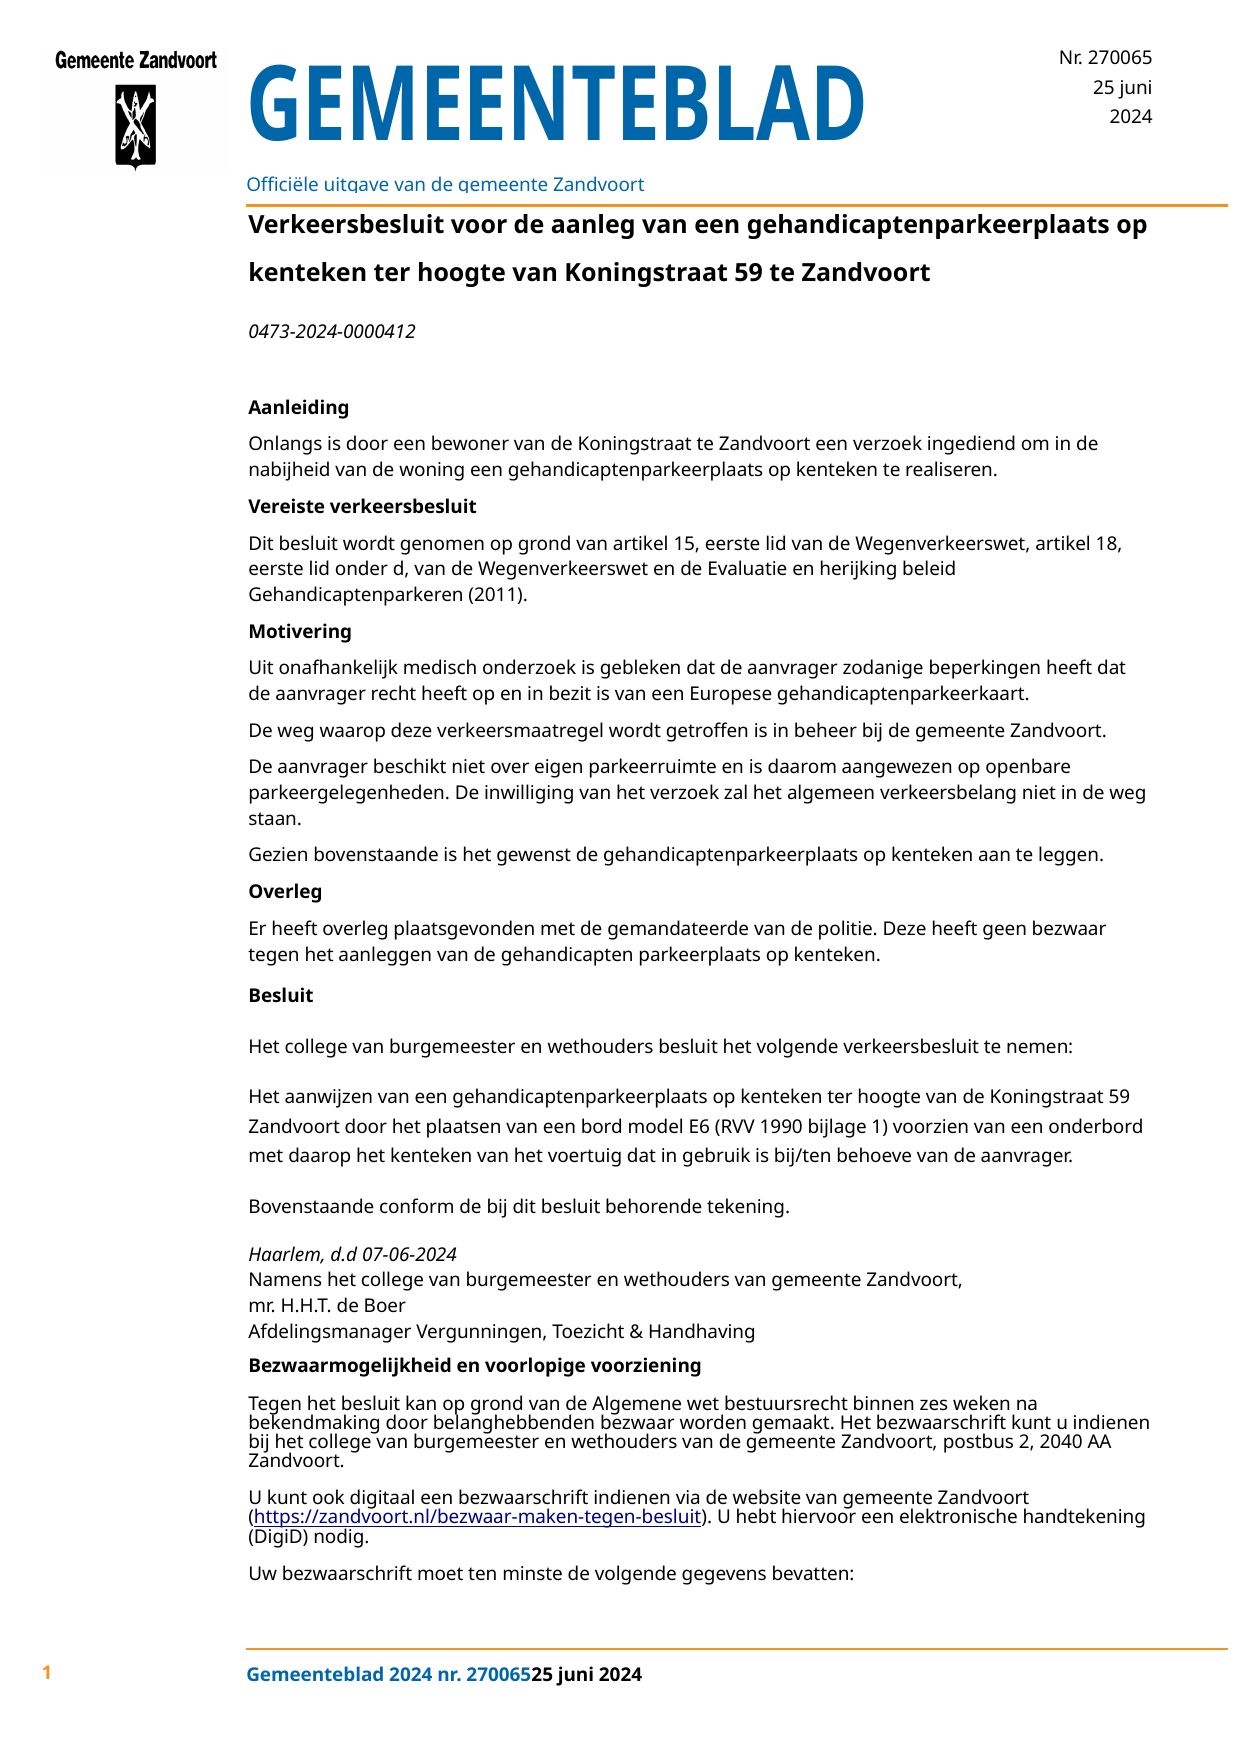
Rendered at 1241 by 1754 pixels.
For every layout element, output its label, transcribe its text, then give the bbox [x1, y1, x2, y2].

text Uw bezwaarschrift moet ten minste de volgende gegevens bevatten: [248, 1565, 1152, 1584]
text Vereiste verkeersbesluit [248, 493, 1152, 519]
text Overleg [248, 878, 1152, 904]
text Onlangs is door een bewoner van de Koningstraat te Zandvoort een verzoek ingediend om in de nabijheid van de woning een gehandicaptenparkeerplaats op kenteken te realiseren. [248, 431, 1152, 482]
text Verkeersbesluit voor de aanleg van een gehandicaptenparkeerplaats op kenteken ter hoogte van Koningstraat 59 te Zandvoort [248, 207, 1152, 288]
text De weg waarop deze verkeersmaatregel wordt getroffen is in beheer bij de gemeente Zandvoort. [248, 717, 1152, 743]
text 0473-2024-0000412 [248, 318, 1152, 344]
text Uit onafhankelijk medisch onderzoek is gebleken dat de aanvrager zodanige beperkingen heeft dat de aanvrager recht heeft op en in bezit is van een Europese gehandicaptenparkeerkaart. [248, 654, 1152, 706]
text Haarlem, d.d 07-06-2024 [248, 1241, 1152, 1267]
text Namens het college van burgemeester en wethouders van gemeente Zandvoort, [248, 1267, 1152, 1292]
text Tegen het besluit kan op grond van de Algemene wet bestuursrecht binnen zes weken na bekendmaking door belanghebbenden bezwaar worden gemaakt. Het bezwaarschrift kunt u indienen bij het college van burgemeester en wethouders van de gemeente Zandvoort, postbus 2, 2040 AA Zandvoort. [248, 1394, 1152, 1472]
picture [41, 47, 231, 172]
text Gezien bovenstaande is het gewenst de gehandicaptenparkeerplaats op kenteken aan te leggen. [248, 842, 1152, 867]
text Motivering [248, 618, 1152, 643]
text Afdelingsmanager Vergunningen, Toezicht & Handhaving [248, 1318, 1152, 1344]
text U kunt ook digitaal een bezwaarschrift indienen via de website van gemeente Zandvoort (https://zandvoort.nl/bezwaar-maken-tegen-besluit). U hebt hiervoor een elektronische handtekening (DigiD) nodig. [248, 1489, 1152, 1547]
text Het aanwijzen van een gehandicaptenparkeerplaats op kenteken ter hoogte van de Koningstraat 59 Zandvoort door het plaatsen van een bord model E6 (RVV 1990 bijlage 1) voorzien van een onderbord met daarop het kenteken van het voertuig dat in gebruik is bij/ten behoeve van de aanvrager. [248, 1083, 1152, 1168]
text Aanleiding [248, 394, 1152, 420]
text Bovenstaande conform de bij dit besluit behorende tekening. [248, 1193, 1152, 1219]
text Bezwaarmogelijkheid en voorlopige voorziening [248, 1357, 1152, 1377]
text mr. H.H.T. de Boer [248, 1292, 1152, 1318]
text Het college van burgemeester en wethouders besluit het volgende verkeersbesluit te nemen: [248, 1033, 1152, 1059]
text Besluit [248, 983, 1152, 1008]
text Er heeft overleg plaatsgevonden met de gemandateerde van de politie. Deze heeft geen bezwaar tegen het aanleggen van de gehandicapten parkeerplaats op kenteken. [248, 915, 1152, 966]
text De aanvrager beschikt niet over eigen parkeerruimte en is daarom aangewezen op openbare parkeergelegenheden. De inwilliging van het verzoek zal het algemeen verkeersbelang niet in de weg staan. [248, 753, 1152, 831]
text Dit besluit wordt genomen op grond van artikel 15, eerste lid van de Wegenverkeerswet, artikel 18, eerste lid onder d, van de Wegenverkeerswet en de Evaluatie en herijking beleid Gehandicaptenparkeren (2011). [248, 530, 1152, 607]
